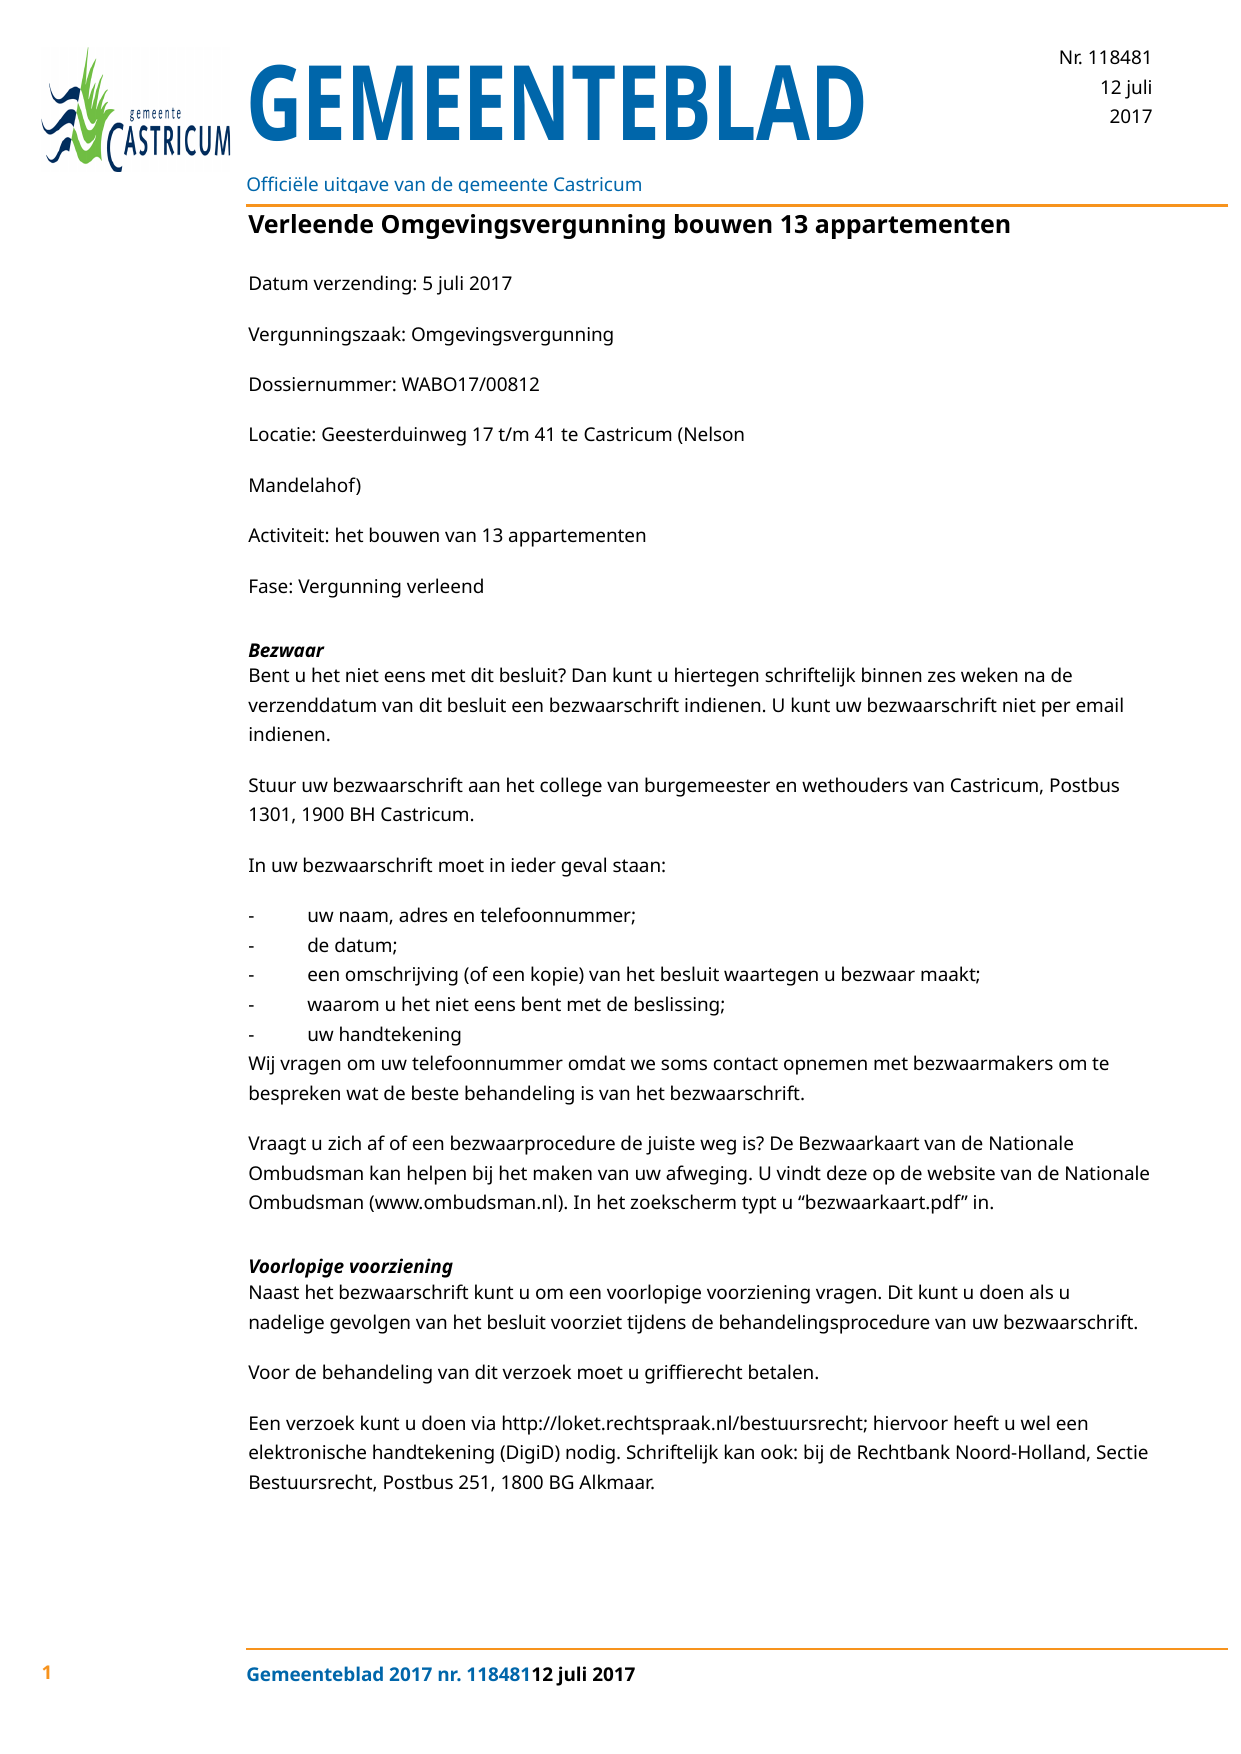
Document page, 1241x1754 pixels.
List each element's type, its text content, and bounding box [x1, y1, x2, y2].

list waarom u het niet eens bent met de beslissing; [248, 991, 1152, 1017]
text Vraagt u zich af of een bezwaarprocedure de juiste weg is? De Bezwaarkaart van de Nationale Ombudsman kan helpen bij het maken van uw afweging. U vindt deze op de website van de Nationale Ombudsman (www.ombudsman.nl). In het zoekscherm typt u “bezwaarkaart.pdf” in. [248, 1130, 1152, 1215]
text Bezwaar [248, 637, 1152, 662]
list uw handtekening [248, 1021, 1152, 1047]
text Dossiernummer: WABO17/00812 [248, 371, 1152, 397]
list de datum; [248, 932, 1152, 958]
text Activiteit: het bouwen van 13 appartementen [248, 522, 1152, 548]
text Wij vragen om uw telefoonnummer omdat we soms contact opnemen met bezwaarmakers om te bespreken wat de beste behandeling is van het bezwaarschrift. [248, 1050, 1152, 1106]
list een omschrijving (of een kopie) van het besluit waartegen u bezwaar maakt; [248, 962, 1152, 987]
picture [41, 47, 231, 172]
text Mandelahof) [248, 472, 1152, 498]
text Voor de behandeling van dit verzoek moet u griffierecht betalen. [248, 1359, 1152, 1385]
text Verleende Omgevingsvergunning bouwen 13 appartementen [248, 207, 1152, 241]
text Voorlopige voorziening [248, 1253, 1152, 1279]
text Datum verzending: 5 juli 2017 [248, 270, 1152, 296]
text Fase: Vergunning verleend [248, 573, 1152, 598]
text Locatie: Geesterduinweg 17 t/m 41 te Castricum (Nelson [248, 422, 1152, 447]
text Vergunningszaak: Omgevingsvergunning [248, 321, 1152, 346]
text Bent u het niet eens met dit besluit? Dan kunt u hiertegen schriftelijk binnen zes weken na de verzenddatum van dit besluit een bezwaarschrift indienen. U kunt uw bezwaarschrift niet per email indienen. [248, 662, 1152, 747]
text Een verzoek kunt u doen via http://loket.rechtspraak.nl/bestuursrecht; hiervoor heeft u wel een elektronische handtekening (DigiD) nodig. Schriftelijk kan ook: bij de Rechtbank Noord-Holland, Sectie Bestuursrecht, Postbus 251, 1800 BG Alkmaar. [248, 1410, 1152, 1494]
list uw naam, adres en telefoonnummer; [248, 902, 1152, 928]
text In uw bezwaarschrift moet in ieder geval staan: [248, 852, 1152, 878]
text Stuur uw bezwaarschrift aan het college van burgemeester en wethouders van Castricum, Postbus 1301, 1900 BH Castricum. [248, 772, 1152, 827]
text Naast het bezwaarschrift kunt u om een voorlopige voorziening vragen. Dit kunt u doen als u nadelige gevolgen van het besluit voorziet tijdens de behandelingsprocedure van uw bezwaarschrift. [248, 1279, 1152, 1334]
